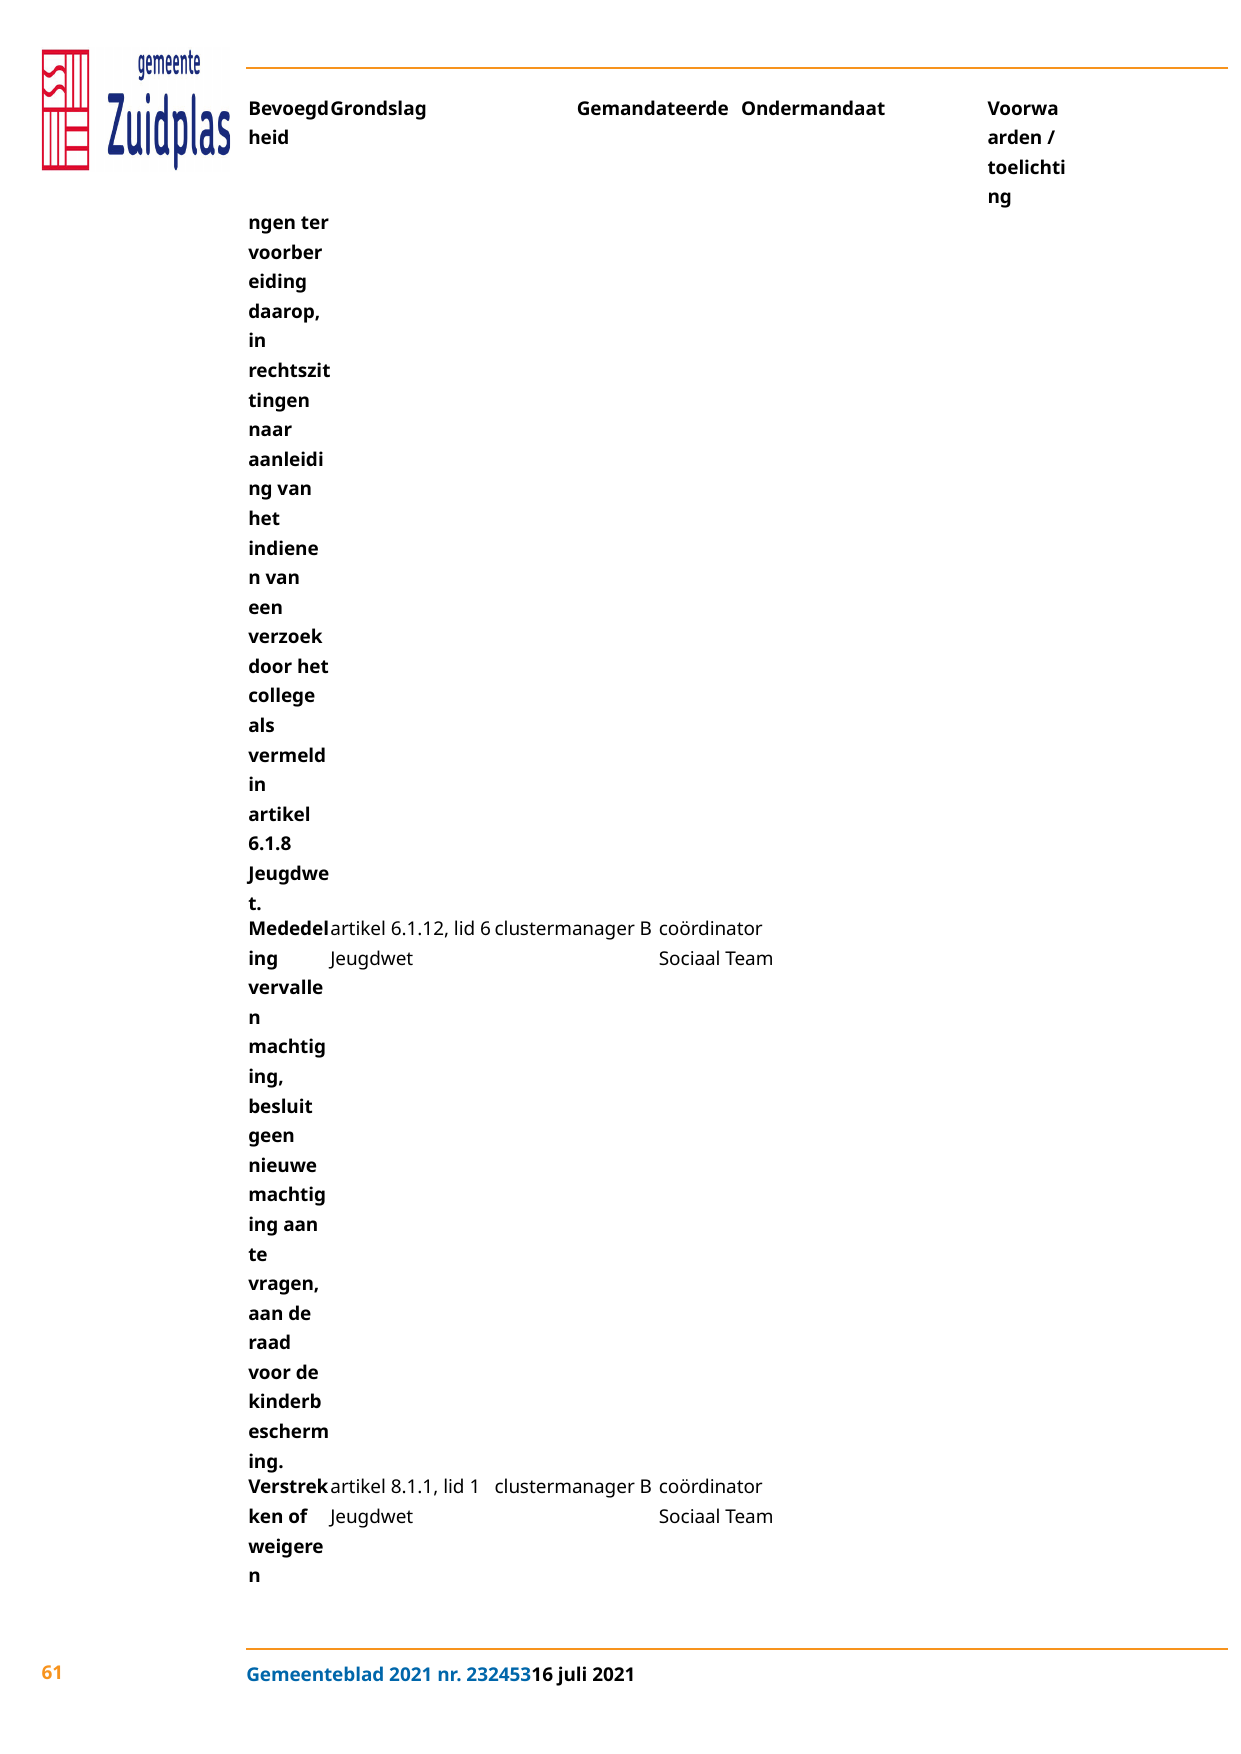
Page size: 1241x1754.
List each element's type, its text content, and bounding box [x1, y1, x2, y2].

table_header Gemandateerde [577, 95, 741, 209]
table_header Ondermandaat [741, 95, 987, 209]
table_cell coördinator Sociaal Team [659, 915, 823, 1474]
table_cell [659, 209, 823, 915]
table_header Grondslag [330, 95, 577, 209]
table_cell Verstrekken of weigeren [248, 1474, 330, 1588]
picture [41, 47, 231, 172]
table_cell artikel 8.1.1, lid 1 Jeugdwet [330, 1474, 494, 1588]
table_cell clustermanager B [494, 915, 659, 1474]
table_header [1069, 95, 1152, 209]
table_cell Mededeling vervallen machtiging, besluit geen nieuwe machtiging aan te vragen, aan de raad voor de kinderbescherming. [248, 915, 330, 1474]
table_cell [494, 209, 659, 915]
table_cell clustermanager B [494, 1474, 659, 1588]
table_cell [823, 915, 1152, 1474]
table_header Bevoegdheid [248, 95, 330, 209]
table_cell [823, 209, 1152, 915]
table_header Voorwaarden / toelichting [987, 95, 1069, 209]
table_cell artikel 6.1.12, lid 6 Jeugdwet [330, 915, 494, 1474]
table_cell [823, 1474, 1152, 1588]
table_cell ngen ter voorbereiding daarop, in rechtszittingen naar aanleiding van het indienen van een verzoek door het college als vermeld in artikel 6.1.8 Jeugdwet. [248, 209, 330, 915]
table_cell coördinator Sociaal Team [659, 1474, 823, 1588]
table_cell [330, 209, 494, 915]
